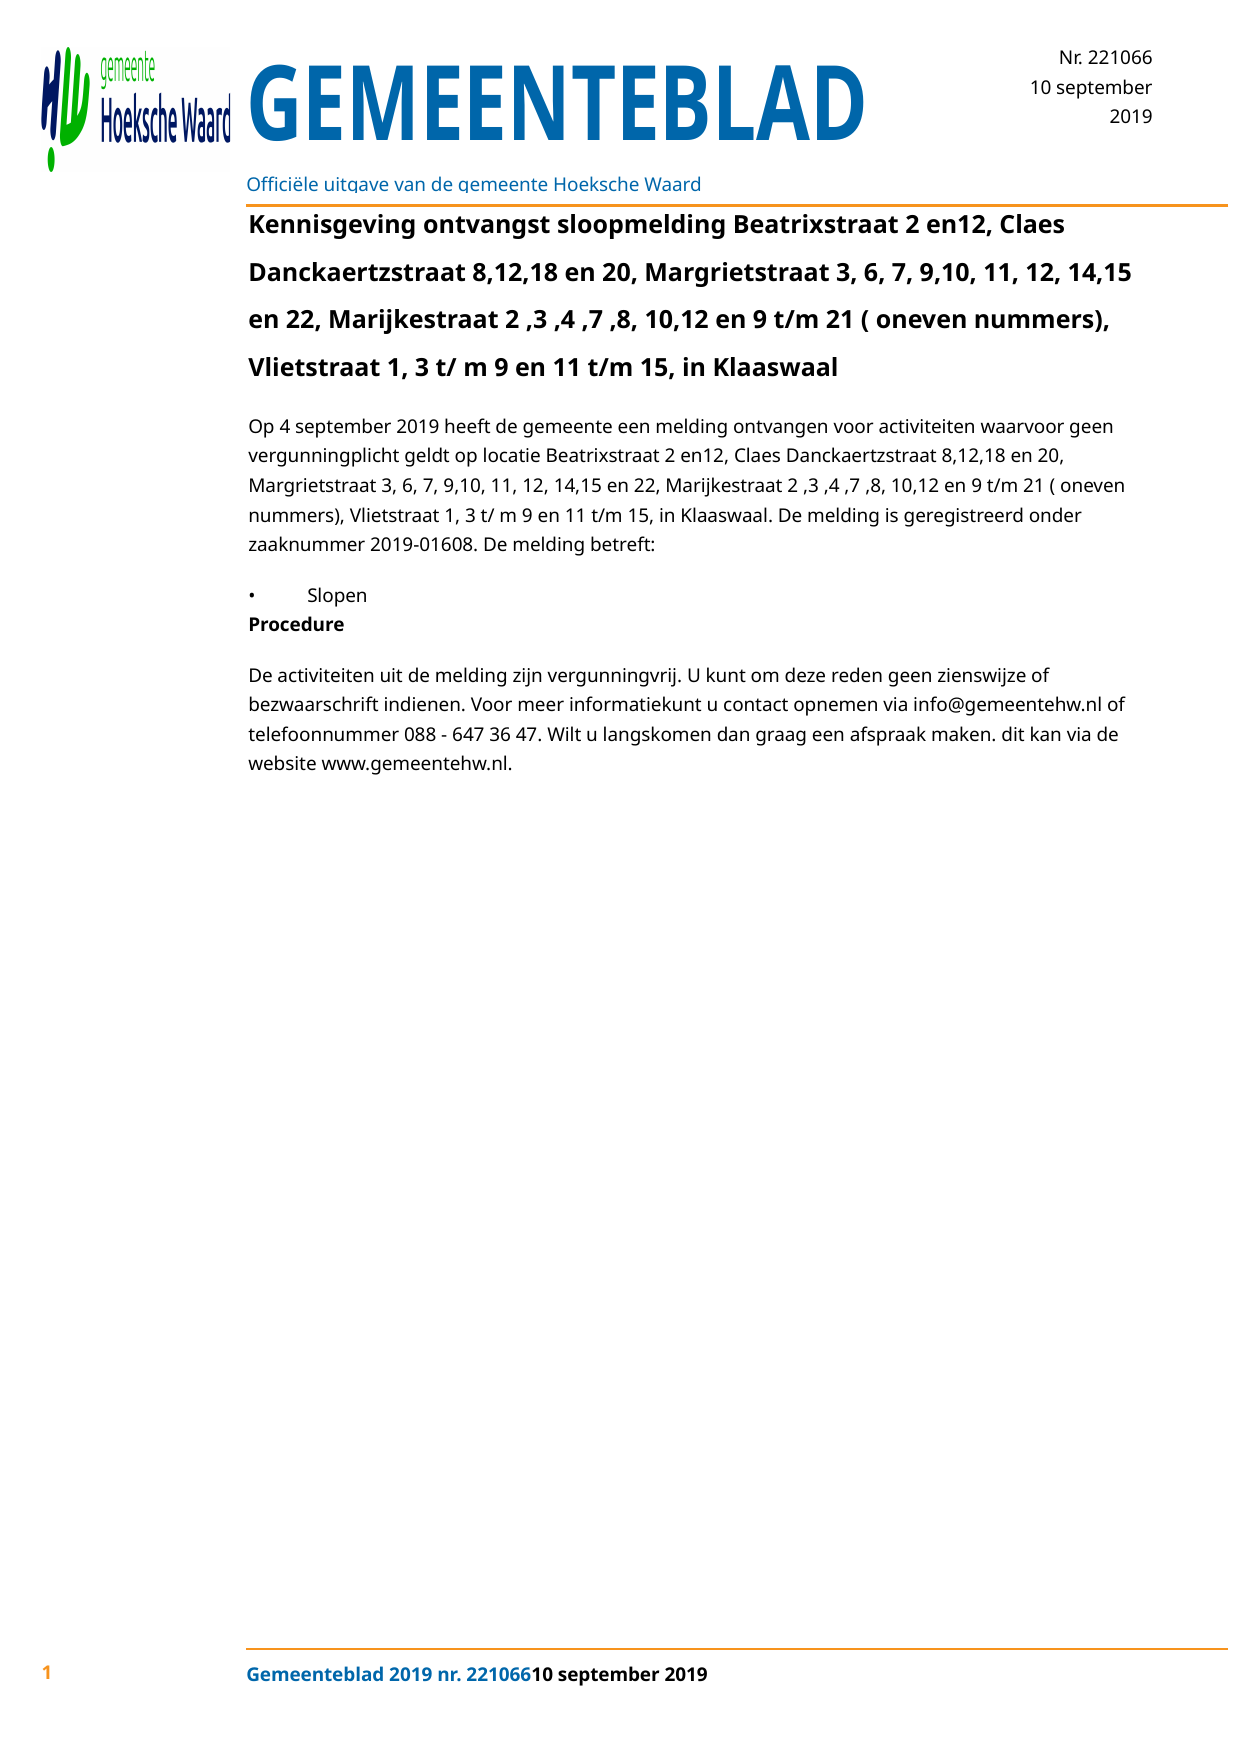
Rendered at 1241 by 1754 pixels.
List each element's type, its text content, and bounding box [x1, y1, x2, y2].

text Kennisgeving ontvangst sloopmelding Beatrixstraat 2 en12, Claes Danckaertzstraat 8,12,18 en 20, Margrietstraat 3, 6, 7, 9,10, 11, 12, 14,15 en 22, Marijkestraat 2 ,3 ,4 ,7 ,8, 10,12 en 9 t/m 21 ( oneven nummers), Vlietstraat 1, 3 t/ m 9 en 11 t/m 15, in Klaaswaal [248, 207, 1152, 384]
picture [41, 47, 231, 172]
list Slopen [248, 582, 1152, 608]
text De activiteiten uit de melding zijn vergunningvrij. U kunt om deze reden geen zienswijze of bezwaarschrift indienen. Voor meer informatiekunt u contact opnemen via info@gemeentehw.nl of telefoonnummer 088 - 647 36 47. Wilt u langskomen dan graag een afspraak maken. dit kan via de website www.gemeentehw.nl. [248, 662, 1152, 776]
text Op 4 september 2019 heeft de gemeente een melding ontvangen voor activiteiten waarvoor geen vergunningplicht geldt op locatie Beatrixstraat 2 en12, Claes Danckaertzstraat 8,12,18 en 20, Margrietstraat 3, 6, 7, 9,10, 11, 12, 14,15 en 22, Marijkestraat 2 ,3 ,4 ,7 ,8, 10,12 en 9 t/m 21 ( oneven nummers), Vlietstraat 1, 3 t/ m 9 en 11 t/m 15, in Klaaswaal. De melding is geregistreerd onder zaaknummer 2019-01608. De melding betreft: [248, 413, 1152, 557]
text Procedure [248, 611, 1152, 637]
